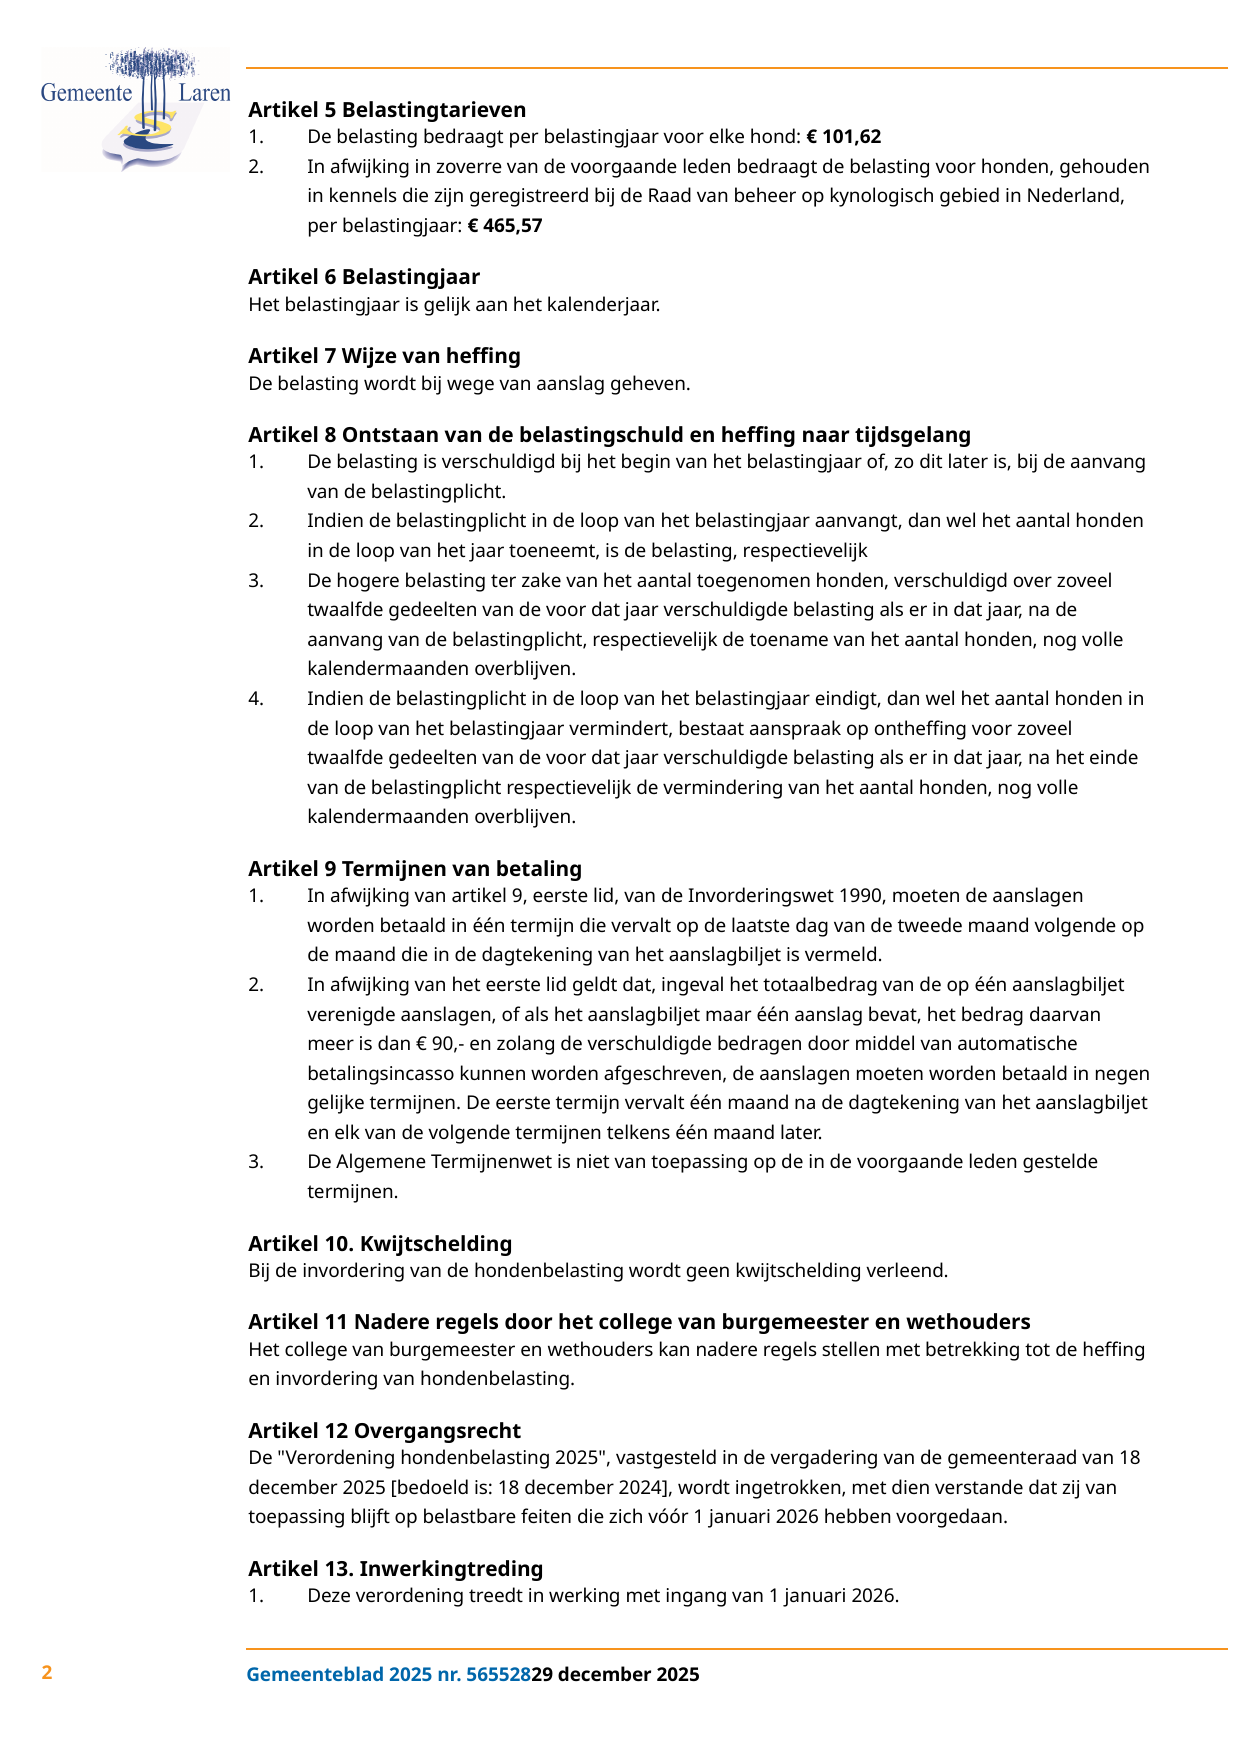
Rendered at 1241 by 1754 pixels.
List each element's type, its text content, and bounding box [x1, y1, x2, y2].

text Het college van burgemeester en wethouders kan nadere regels stellen met betrekking tot de heffing en invordering van hondenbelasting. [248, 1336, 1152, 1391]
text Artikel 7 Wijze van heffing [248, 341, 1152, 370]
list Indien de belastingplicht in de loop van het belastingjaar eindigt, dan wel het aantal honden in de loop van het belastingjaar vermindert, bestaat aanspraak op ontheffing voor zoveel twaalfde gedeelten van de voor dat jaar verschuldigde belasting als er in dat jaar, na het einde van de belastingplicht respectievelijk de vermindering van het aantal honden, nog volle kalendermaanden overblijven. [248, 685, 1152, 829]
text Artikel 8 Ontstaan van de belastingschuld en heffing naar tijdsgelang [248, 420, 1152, 448]
list In afwijking van artikel 9, eerste lid, van de Invorderingswet 1990, moeten de aanslagen worden betaald in één termijn die vervalt op de laatste dag van de tweede maand volgende op de maand die in de dagtekening van het aanslagbiljet is vermeld. [248, 882, 1152, 967]
list Indien de belastingplicht in de loop van het belastingjaar aanvangt, dan wel het aantal honden in de loop van het jaar toeneemt, is de belasting, respectievelijk [248, 508, 1152, 563]
text Artikel 5 Belastingtarieven [248, 95, 1152, 123]
text Artikel 11 Nadere regels door het college van burgemeester en wethouders [248, 1307, 1152, 1336]
text De "Verordening hondenbelasting 2025", vastgesteld in de vergadering van de gemeenteraad van 18 december 2025 [bedoeld is: 18 december 2024], wordt ingetrokken, met dien verstande dat zij van toepassing blijft op belastbare feiten die zich vóór 1 januari 2026 hebben voorgedaan. [248, 1444, 1152, 1529]
text Het belastingjaar is gelijk aan het kalenderjaar. [248, 291, 1152, 317]
list Deze verordening treedt in werking met ingang van 1 januari 2026. [248, 1582, 1152, 1608]
list In afwijking in zoverre van de voorgaande leden bedraagt de belasting voor honden, gehouden in kennels die zijn geregistreerd bij de Raad van beheer op kynologisch gebied in Nederland, per belastingjaar: € 465,57 [248, 153, 1152, 238]
text De belasting wordt bij wege van aanslag geheven. [248, 370, 1152, 395]
picture [41, 47, 231, 172]
text Bij de invordering van de hondenbelasting wordt geen kwijtschelding verleend. [248, 1257, 1152, 1283]
text Artikel 9 Termijnen van betaling [248, 854, 1152, 882]
list De Algemene Termijnenwet is niet van toepassing op de in de voorgaande leden gestelde termijnen. [248, 1149, 1152, 1204]
text Artikel 6 Belastingjaar [248, 262, 1152, 291]
list De belasting is verschuldigd bij het begin van het belastingjaar of, zo dit later is, bij de aanvang van de belastingplicht. [248, 448, 1152, 504]
list In afwijking van het eerste lid geldt dat, ingeval het totaalbedrag van de op één aanslagbiljet verenigde aanslagen, of als het aanslagbiljet maar één aanslag bevat, het bedrag daarvan meer is dan € 90,- en zolang de verschuldigde bedragen door middel van automatische betalingsincasso kunnen worden afgeschreven, de aanslagen moeten worden betaald in negen gelijke termijnen. De eerste termijn vervalt één maand na de dagtekening van het aanslagbiljet en elk van de volgende termijnen telkens één maand later. [248, 971, 1152, 1145]
list De belasting bedraagt per belastingjaar voor elke hond: € 101,62 [248, 123, 1152, 149]
text Artikel 13. Inwerkingtreding [248, 1554, 1152, 1582]
text Artikel 12 Overgangsrecht [248, 1416, 1152, 1444]
text Artikel 10. Kwijtschelding [248, 1229, 1152, 1257]
list De hogere belasting ter zake van het aantal toegenomen honden, verschuldigd over zoveel twaalfde gedeelten van de voor dat jaar verschuldigde belasting als er in dat jaar, na de aanvang van de belastingplicht, respectievelijk de toename van het aantal honden, nog volle kalendermaanden overblijven. [248, 567, 1152, 681]
